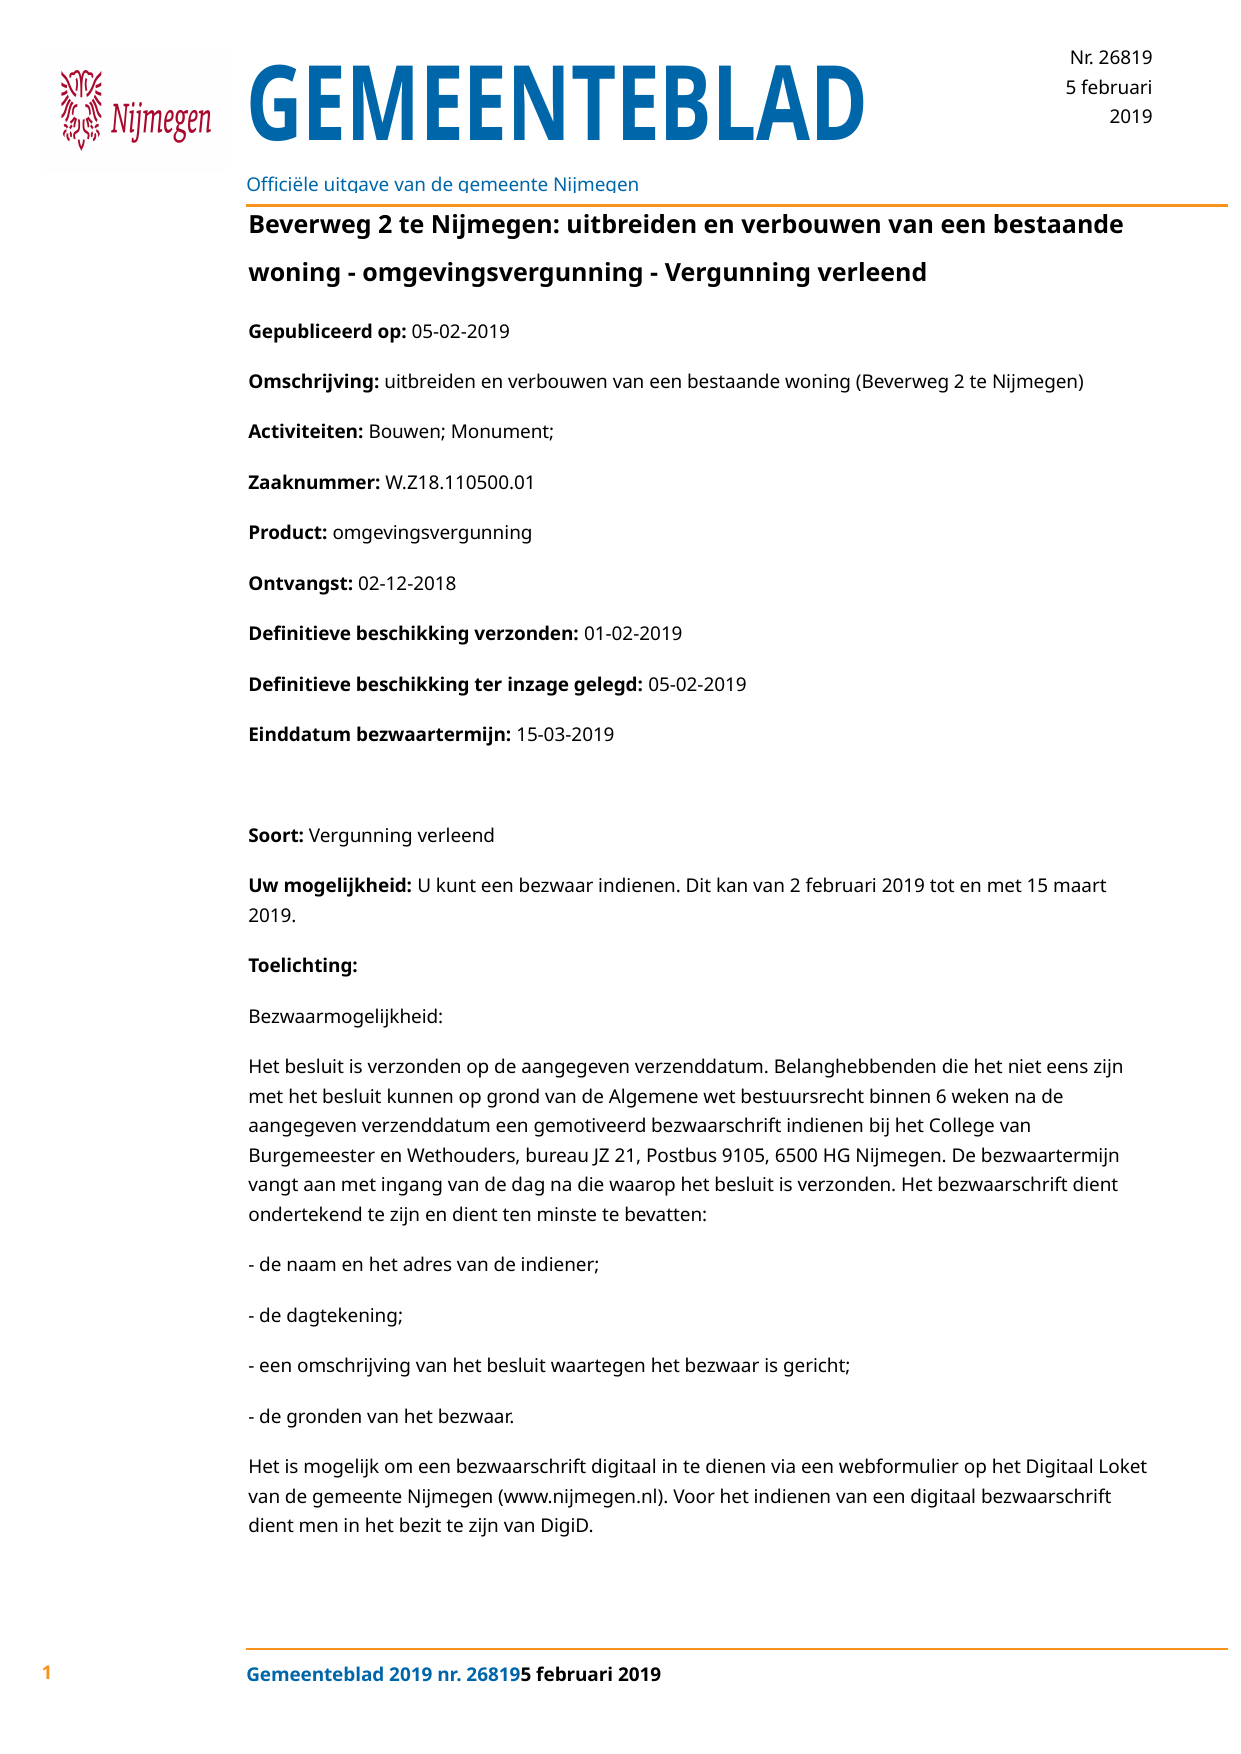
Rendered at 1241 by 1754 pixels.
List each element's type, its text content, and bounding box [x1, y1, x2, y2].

text Toelichting: [248, 952, 1152, 978]
text - de gronden van het bezwaar. [248, 1403, 1152, 1429]
text Activiteiten: Bouwen; Monument; [248, 419, 1152, 444]
text Soort: Vergunning verleend [248, 822, 1152, 848]
text - de naam en het adres van de indiener; [248, 1252, 1152, 1277]
text Uw mogelijkheid: U kunt een bezwaar indienen. Dit kan van 2 februari 2019 tot en met 15 maart 2019. [248, 872, 1152, 928]
text Einddatum bezwaartermijn: 15-03-2019 [248, 721, 1152, 747]
text Het is mogelijk om een bezwaarschrift digitaal in te dienen via een webformulier op het Digitaal Loket van de gemeente Nijmegen (www.nijmegen.nl). Voor het indienen van een digitaal bezwaarschrift dient men in het bezit te zijn van DigiD. [248, 1453, 1152, 1538]
text Omschrijving: uitbreiden en verbouwen van een bestaande woning (Beverweg 2 te Nijmegen) [248, 368, 1152, 394]
text Gepubliceerd op: 05-02-2019 [248, 318, 1152, 344]
text Definitieve beschikking verzonden: 01-02-2019 [248, 620, 1152, 646]
text Zaaknummer: W.Z18.110500.01 [248, 469, 1152, 495]
text Ontvangst: 02-12-2018 [248, 570, 1152, 596]
text - een omschrijving van het besluit waartegen het bezwaar is gericht; [248, 1352, 1152, 1378]
text Definitieve beschikking ter inzage gelegd: 05-02-2019 [248, 671, 1152, 697]
text Beverweg 2 te Nijmegen: uitbreiden en verbouwen van een bestaande woning - omgevingsvergunning - Vergunning verleend [248, 207, 1152, 288]
text Product: omgevingsvergunning [248, 519, 1152, 545]
text Bezwaarmogelijkheid: [248, 1003, 1152, 1029]
text Het besluit is verzonden op de aangegeven verzenddatum. Belanghebbenden die het niet eens zijn met het besluit kunnen op grond van de Algemene wet bestuursrecht binnen 6 weken na de aangegeven verzenddatum een gemotiveerd bezwaarschrift indienen bij het College van Burgemeester en Wethouders, bureau JZ 21, Postbus 9105, 6500 HG Nijmegen. De bezwaartermijn vangt aan met ingang van de dag na die waarop het besluit is verzonden. Het bezwaarschrift dient ondertekend te zijn en dient ten minste te bevatten: [248, 1053, 1152, 1227]
picture [41, 47, 231, 172]
text - de dagtekening; [248, 1302, 1152, 1328]
